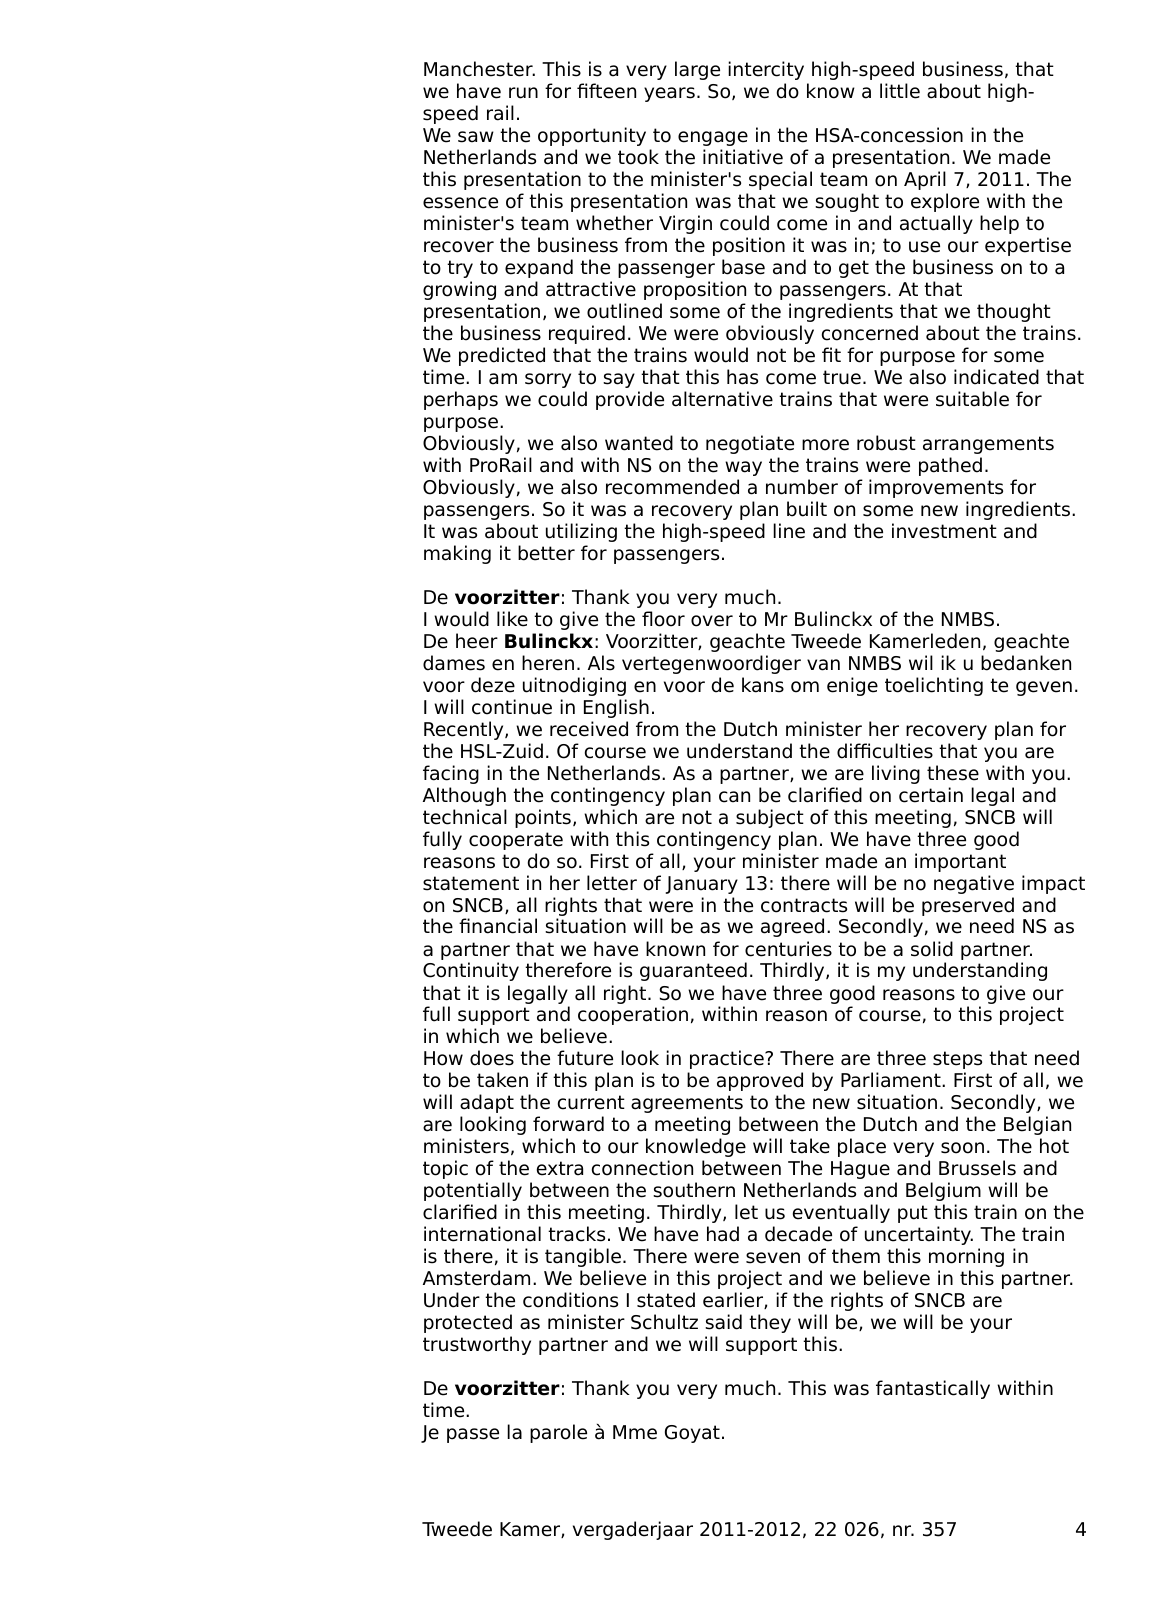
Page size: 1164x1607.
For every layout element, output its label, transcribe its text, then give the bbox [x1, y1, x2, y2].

text Je passe la parole à Mme Goyat. [422, 1422, 1087, 1444]
text De voorzitter: Thank you very much. [422, 587, 1087, 609]
text How does the future look in practice? There are three steps that need to be taken if this plan is to be approved by Parliament. First of all, we will adapt the current agreements to the new situation. Secondly, we are looking forward to a meeting between the Dutch and the Belgian ministers, which to our knowledge will take place very soon. The hot topic of the extra connection between The Hague and Brussels and potentially between the southern Netherlands and Belgium will be clarified in this meeting. Thirdly, let us eventually put this train on the international tracks. We have had a decade of uncertainty. The train is there, it is tangible. There were seven of them this morning in Amsterdam. We believe in this project and we believe in this partner. Under the conditions I stated earlier, if the rights of SNCB are protected as minister Schultz said they will be, we will be your trustworthy partner and we will support this. [422, 1048, 1087, 1356]
text I would like to give the floor over to Mr Bulinckx of the NMBS. [422, 609, 1087, 631]
text De heer Bulinckx: Voorzitter, geachte Tweede Kamerleden, geachte dames en heren. Als vertegenwoordiger van NMBS wil ik u bedanken voor deze uitnodiging en voor de kans om enige toelichting te geven. I will continue in English. [422, 631, 1087, 719]
text Obviously, we also wanted to negotiate more robust arrangements with ProRail and with NS on the way the trains were pathed. Obviously, we also recommended a number of improvements for passengers. So it was a recovery plan built on some new ingredients. It was about utilizing the high-speed line and the investment and making it better for passengers. [422, 433, 1087, 564]
text We saw the opportunity to engage in the HSA-concession in the Netherlands and we took the initiative of a presentation. We made this presentation to the minister's special team on April 7, 2011. The essence of this presentation was that we sought to explore with the minister's team whether Virgin could come in and actually help to recover the business from the position it was in; to use our expertise to try to expand the passenger base and to get the business on to a growing and attractive proposition to passengers. At that presentation, we outlined some of the ingredients that we thought the business required. We were obviously concerned about the trains. We predicted that the trains would not be fit for purpose for some time. I am sorry to say that this has come true. We also indicated that perhaps we could provide alternative trains that were suitable for purpose. [422, 125, 1087, 433]
text Recently, we received from the Dutch minister her recovery plan for the HSL-Zuid. Of course we understand the difficulties that you are facing in the Netherlands. As a partner, we are living these with you. Although the contingency plan can be clarified on certain legal and technical points, which are not a subject of this meeting, SNCB will fully cooperate with this contingency plan. We have three good reasons to do so. First of all, your minister made an important statement in her letter of January 13: there will be no negative impact on SNCB, all rights that were in the contracts will be preserved and the financial situation will be as we agreed. Secondly, we need NS as a partner that we have known for centuries to be a solid partner. Continuity therefore is guaranteed. Thirdly, it is my understanding that it is legally all right. So we have three good reasons to give our full support and cooperation, within reason of course, to this project in which we believe. [422, 719, 1087, 1048]
text Manchester. This is a very large intercity high-speed business, that we have run for fifteen years. So, we do know a little about high-speed rail. [422, 59, 1087, 125]
text De voorzitter: Thank you very much. This was fantastically within time. [422, 1378, 1087, 1422]
